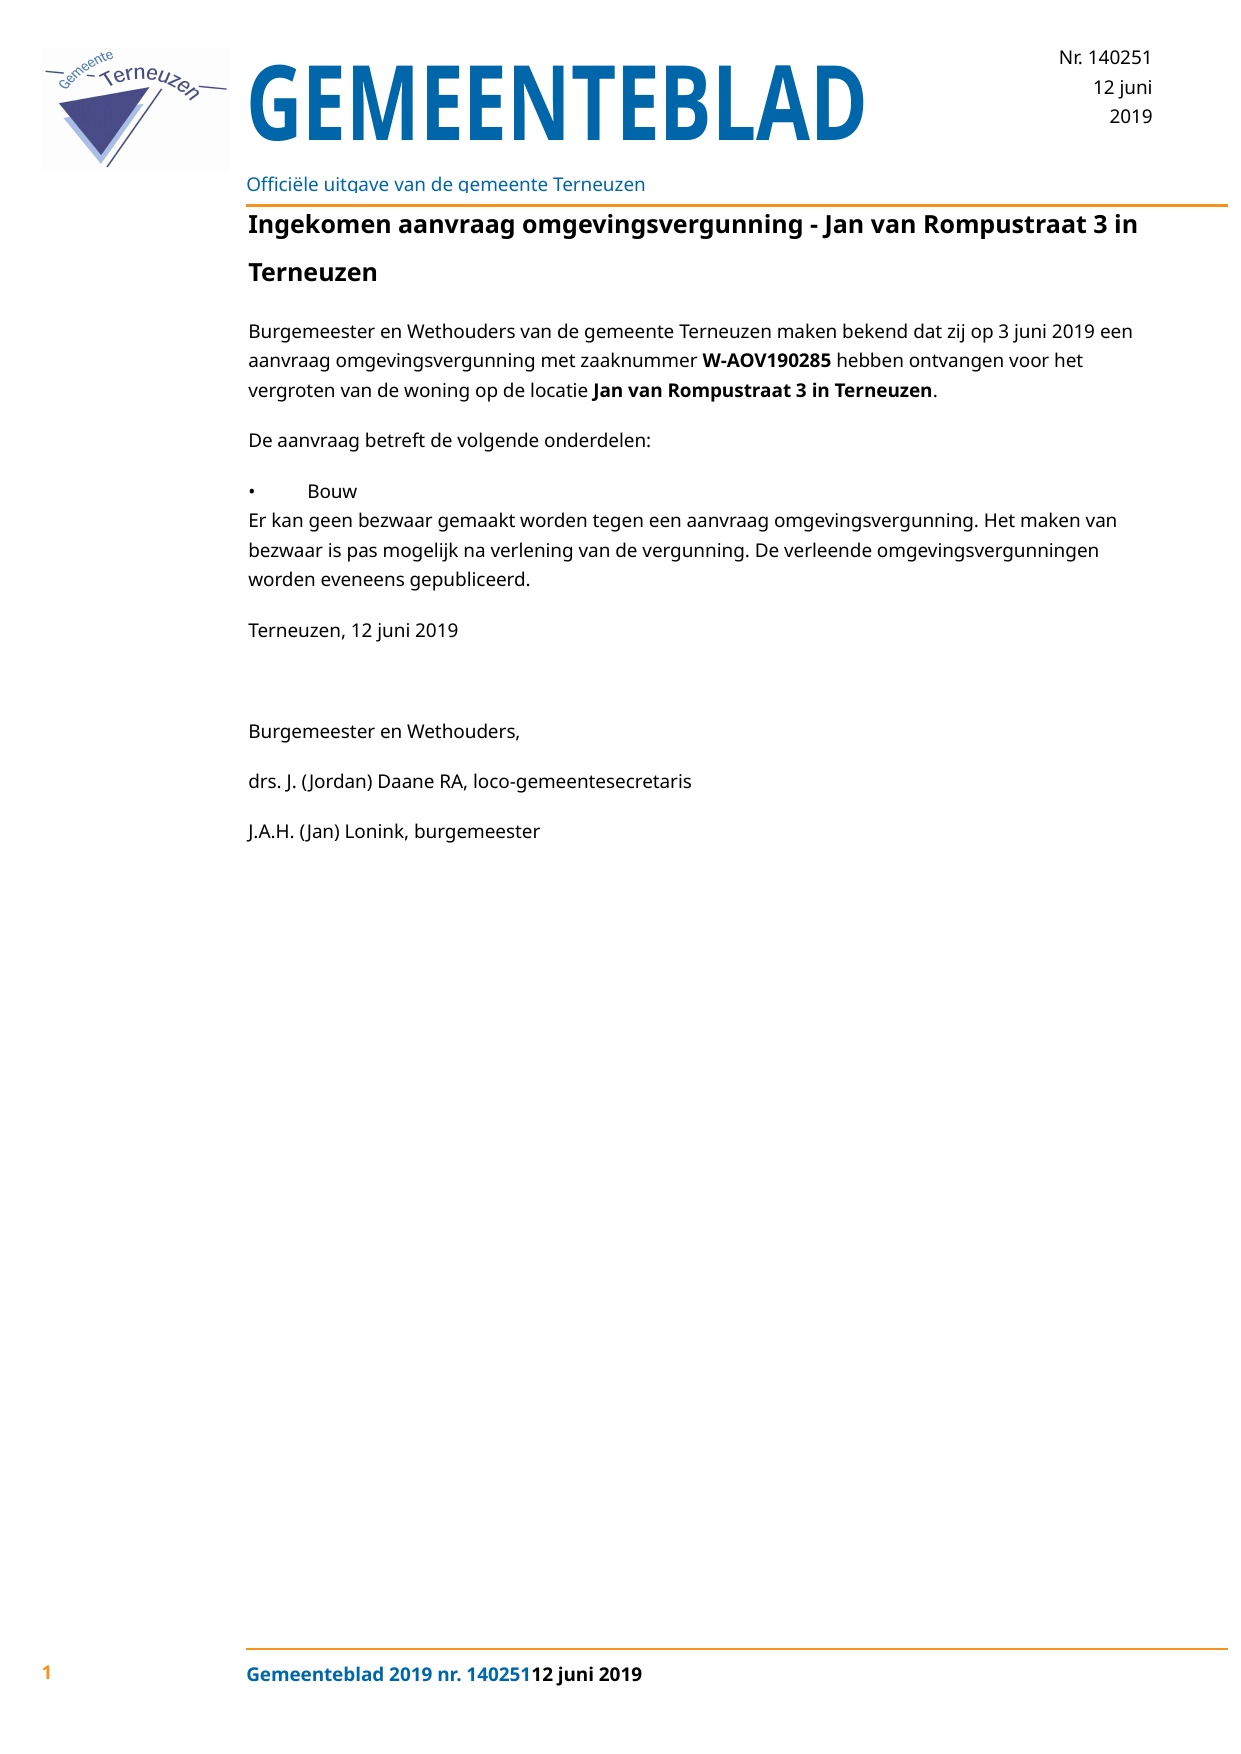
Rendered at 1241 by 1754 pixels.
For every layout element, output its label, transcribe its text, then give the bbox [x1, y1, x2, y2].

text J.A.H. (Jan) Lonink, burgemeester [248, 819, 1152, 844]
text drs. J. (Jordan) Daane RA, loco-gemeentesecretaris [248, 768, 1152, 794]
text Burgemeester en Wethouders, [248, 718, 1152, 744]
text Er kan geen bezwaar gemaakt worden tegen een aanvraag omgevingsvergunning. Het maken van bezwaar is pas mogelijk na verlening van de vergunning. De verleende omgevingsvergunningen worden eveneens gepubliceerd. [248, 507, 1152, 592]
text Terneuzen, 12 juni 2019 [248, 617, 1152, 643]
list Bouw [248, 478, 1152, 504]
picture [41, 47, 231, 172]
text De aanvraag betreft de volgende onderdelen: [248, 427, 1152, 453]
text Ingekomen aanvraag omgevingsvergunning - Jan van Rompustraat 3 in Terneuzen [248, 207, 1152, 288]
text Burgemeester en Wethouders van de gemeente Terneuzen maken bekend dat zij op 3 juni 2019 een aanvraag omgevingsvergunning met zaaknummer W-AOV190285 hebben ontvangen voor het vergroten van de woning op de locatie Jan van Rompustraat 3 in Terneuzen. [248, 318, 1152, 403]
